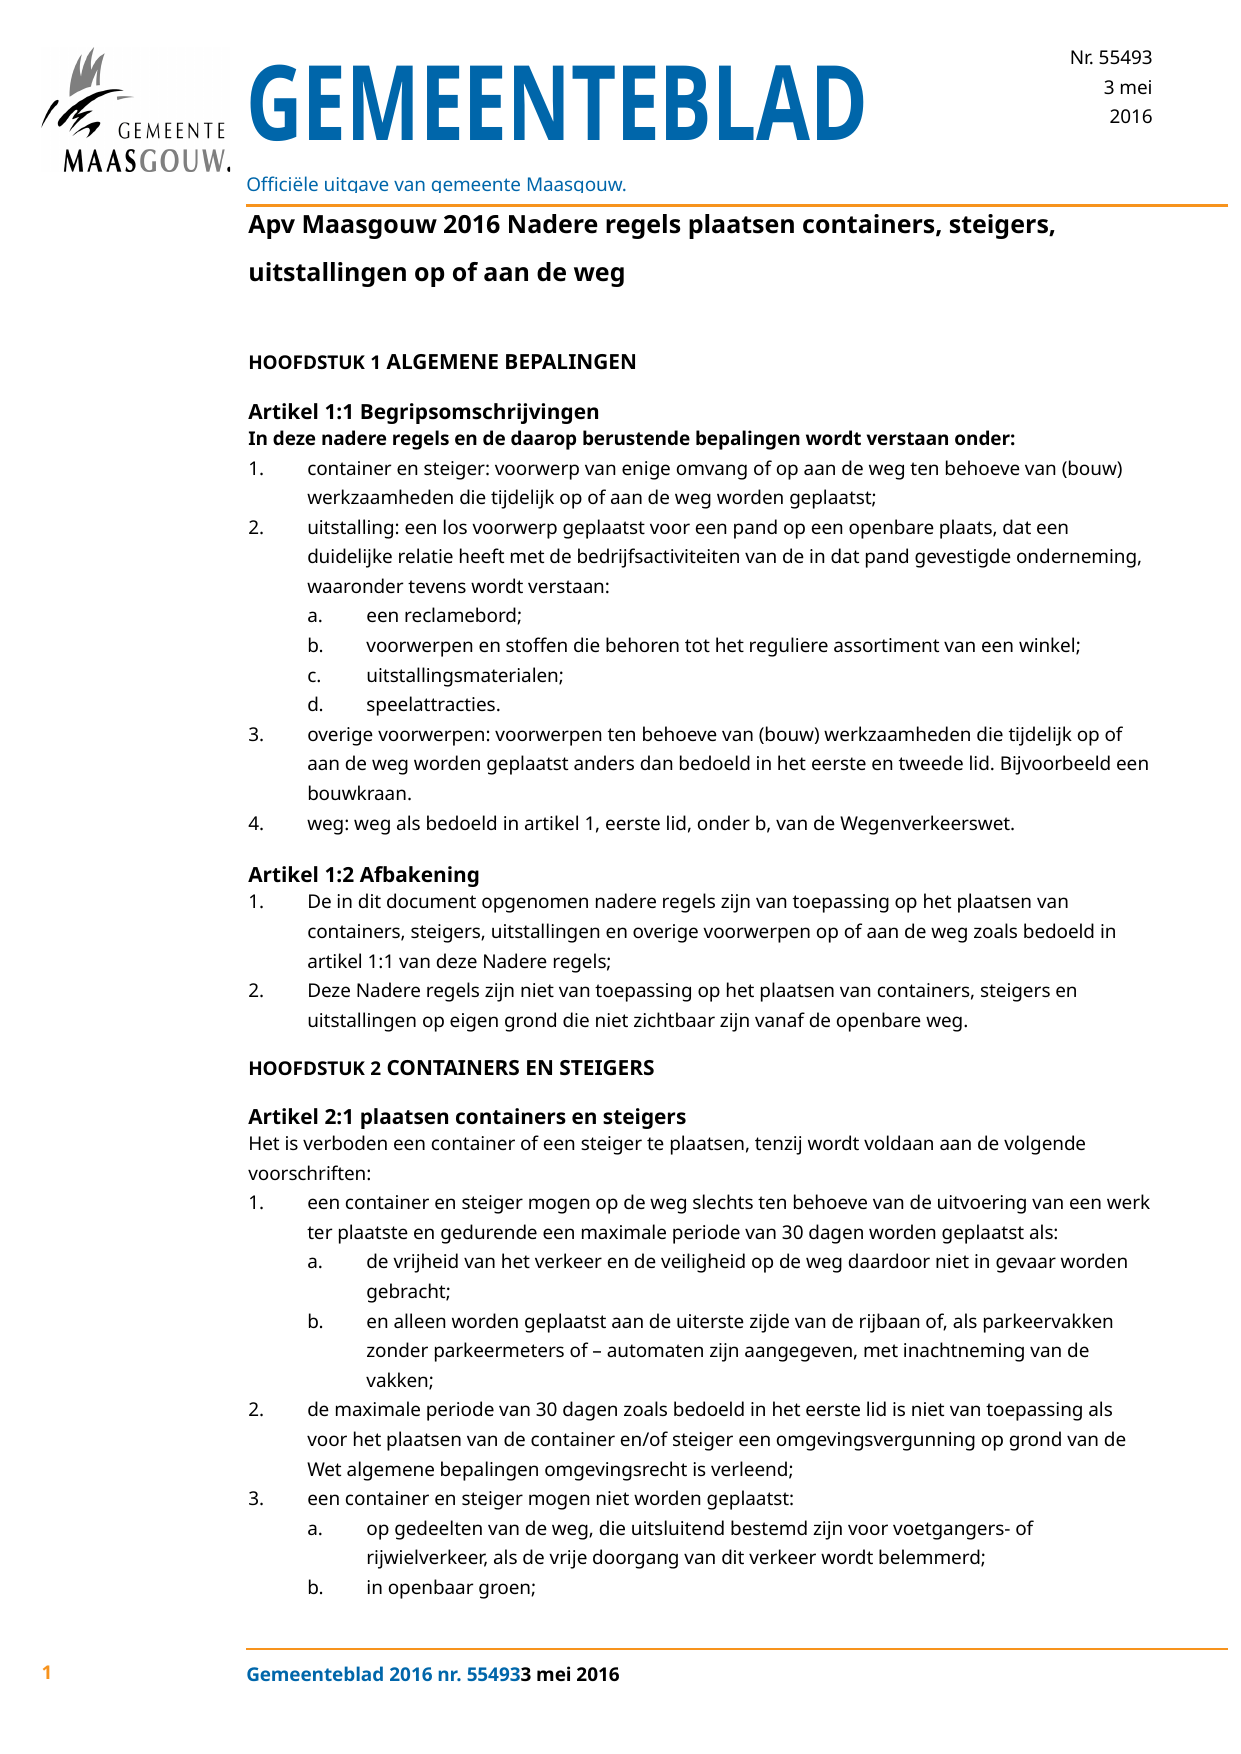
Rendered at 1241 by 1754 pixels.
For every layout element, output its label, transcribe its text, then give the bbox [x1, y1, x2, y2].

list een reclamebord; [307, 603, 1152, 628]
text In deze nadere regels en de daarop berustende bepalingen wordt verstaan onder: [248, 425, 1152, 451]
text Artikel 1:1 Begripsomschrijvingen [248, 397, 1152, 425]
text Het is verboden een container of een steiger te plaatsen, tenzij wordt voldaan aan de volgende voorschriften: [248, 1130, 1152, 1186]
text HOOFDSTUK 2 CONTAINERS EN STEIGERS [248, 1053, 1152, 1081]
list uitstalling: een los voorwerp geplaatst voor een pand op een openbare plaats, dat een duidelijke relatie heeft met de bedrijfsactiviteiten van de in dat pand gevestigde onderneming, waaronder tevens wordt verstaan: [248, 514, 1152, 599]
list container en steiger: voorwerp van enige omvang of op aan de weg ten behoeve van (bouw) werkzaamheden die tijdelijk op of aan de weg worden geplaatst; [248, 455, 1152, 510]
list de vrijheid van het verkeer en de veiligheid op de weg daardoor niet in gevaar worden gebracht; [307, 1249, 1152, 1304]
list voorwerpen en stoffen die behoren tot het reguliere assortiment van een winkel; [307, 632, 1152, 658]
list in openbaar groen; [307, 1574, 1152, 1600]
list De in dit document opgenomen nadere regels zijn van toepassing op het plaatsen van containers, steigers, uitstallingen en overige voorwerpen op of aan de weg zoals bedoeld in artikel 1:1 van deze Nadere regels; [248, 889, 1152, 973]
list uitstallingsmaterialen; [307, 662, 1152, 688]
list weg: weg als bedoeld in artikel 1, eerste lid, onder b, van de Wegenverkeerswet. [248, 810, 1152, 836]
list op gedeelten van de weg, die uitsluitend bestemd zijn voor voetgangers- of rijwielverkeer, als de vrije doorgang van dit verkeer wordt belemmerd; [307, 1515, 1152, 1570]
text Artikel 2:1 plaatsen containers en steigers [248, 1102, 1152, 1130]
text HOOFDSTUK 1 ALGEMENE BEPALINGEN [248, 347, 1152, 376]
picture [41, 47, 231, 172]
list Deze Nadere regels zijn niet van toepassing op het plaatsen van containers, steigers en uitstallingen op eigen grond die niet zichtbaar zijn vanaf de openbare weg. [248, 977, 1152, 1033]
text Apv Maasgouw 2016 Nadere regels plaatsen containers, steigers, uitstallingen op of aan de weg [248, 207, 1152, 288]
list een container en steiger mogen op de weg slechts ten behoeve van de uitvoering van een werk ter plaatste en gedurende een maximale periode van 30 dagen worden geplaatst als: [248, 1189, 1152, 1245]
list overige voorwerpen: voorwerpen ten behoeve van (bouw) werkzaamheden die tijdelijk op of aan de weg worden geplaatst anders dan bedoeld in het eerste en tweede lid. Bijvoorbeeld een bouwkraan. [248, 721, 1152, 806]
list en alleen worden geplaatst aan de uiterste zijde van de rijbaan of, als parkeervakken zonder parkeermeters of – automaten zijn aangegeven, met inachtneming van de vakken; [307, 1308, 1152, 1393]
list een container en steiger mogen niet worden geplaatst: [248, 1485, 1152, 1511]
list speelattracties. [307, 691, 1152, 717]
text Artikel 1:2 Afbakening [248, 860, 1152, 889]
list de maximale periode van 30 dagen zoals bedoeld in het eerste lid is niet van toepassing als voor het plaatsen van de container en/of steiger een omgevingsvergunning op grond van de Wet algemene bepalingen omgevingsrecht is verleend; [248, 1397, 1152, 1481]
